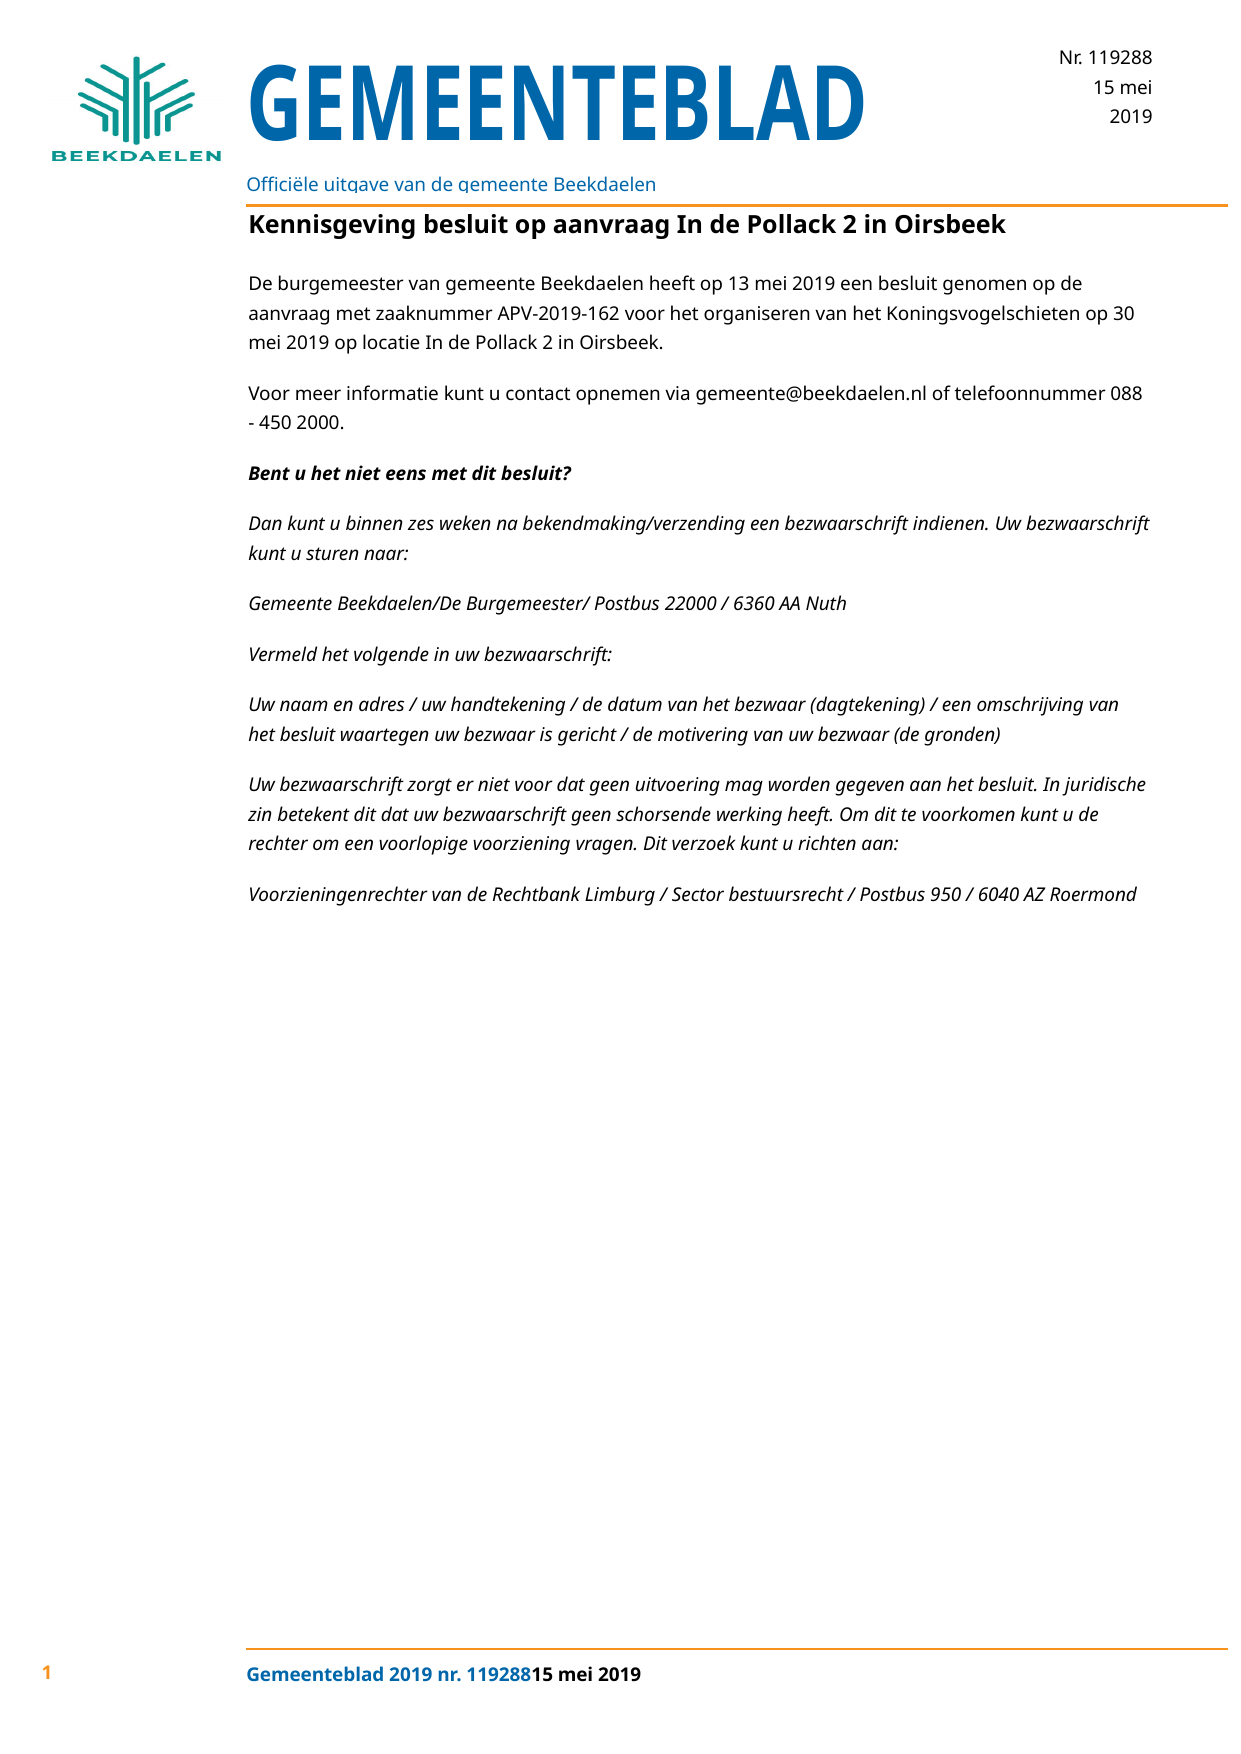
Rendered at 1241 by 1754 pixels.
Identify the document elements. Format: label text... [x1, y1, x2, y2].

text Voor meer informatie kunt u contact opnemen via gemeente@beekdaelen.nl of telefoonnummer 088 - 450 2000. [248, 380, 1152, 435]
text Voorzieningenrechter van de Rechtbank Limburg / Sector bestuursrecht / Postbus 950 / 6040 AZ Roermond [248, 881, 1152, 906]
text De burgemeester van gemeente Beekdaelen heeft op 13 mei 2019 een besluit genomen op de aanvraag met zaaknummer APV-2019-162 voor het organiseren van het Koningsvogelschieten op 30 mei 2019 op locatie In de Pollack 2 in Oirsbeek. [248, 270, 1152, 355]
text Dan kunt u binnen zes weken na bekendmaking/verzending een bezwaarschrift indienen. Uw bezwaarschrift kunt u sturen naar: [248, 510, 1152, 566]
text Uw naam en adres / uw handtekening / de datum van het bezwaar (dagtekening) / een omschrijving van het besluit waartegen uw bezwaar is gericht / de motivering van uw bezwaar (de gronden) [248, 691, 1152, 746]
picture [41, 47, 231, 172]
text Kennisgeving besluit op aanvraag In de Pollack 2 in Oirsbeek [248, 207, 1152, 241]
text Gemeente Beekdaelen/De Burgemeester/ Postbus 22000 / 6360 AA Nuth [248, 590, 1152, 616]
text Vermeld het volgende in uw bezwaarschrift: [248, 641, 1152, 666]
text Uw bezwaarschrift zorgt er niet voor dat geen uitvoering mag worden gegeven aan het besluit. In juridische zin betekent dit dat uw bezwaarschrift geen schorsende werking heeft. Om dit te voorkomen kunt u de rechter om een voorlopige voorziening vragen. Dit verzoek kunt u richten aan: [248, 771, 1152, 856]
text Bent u het niet eens met dit besluit? [248, 460, 1152, 486]
